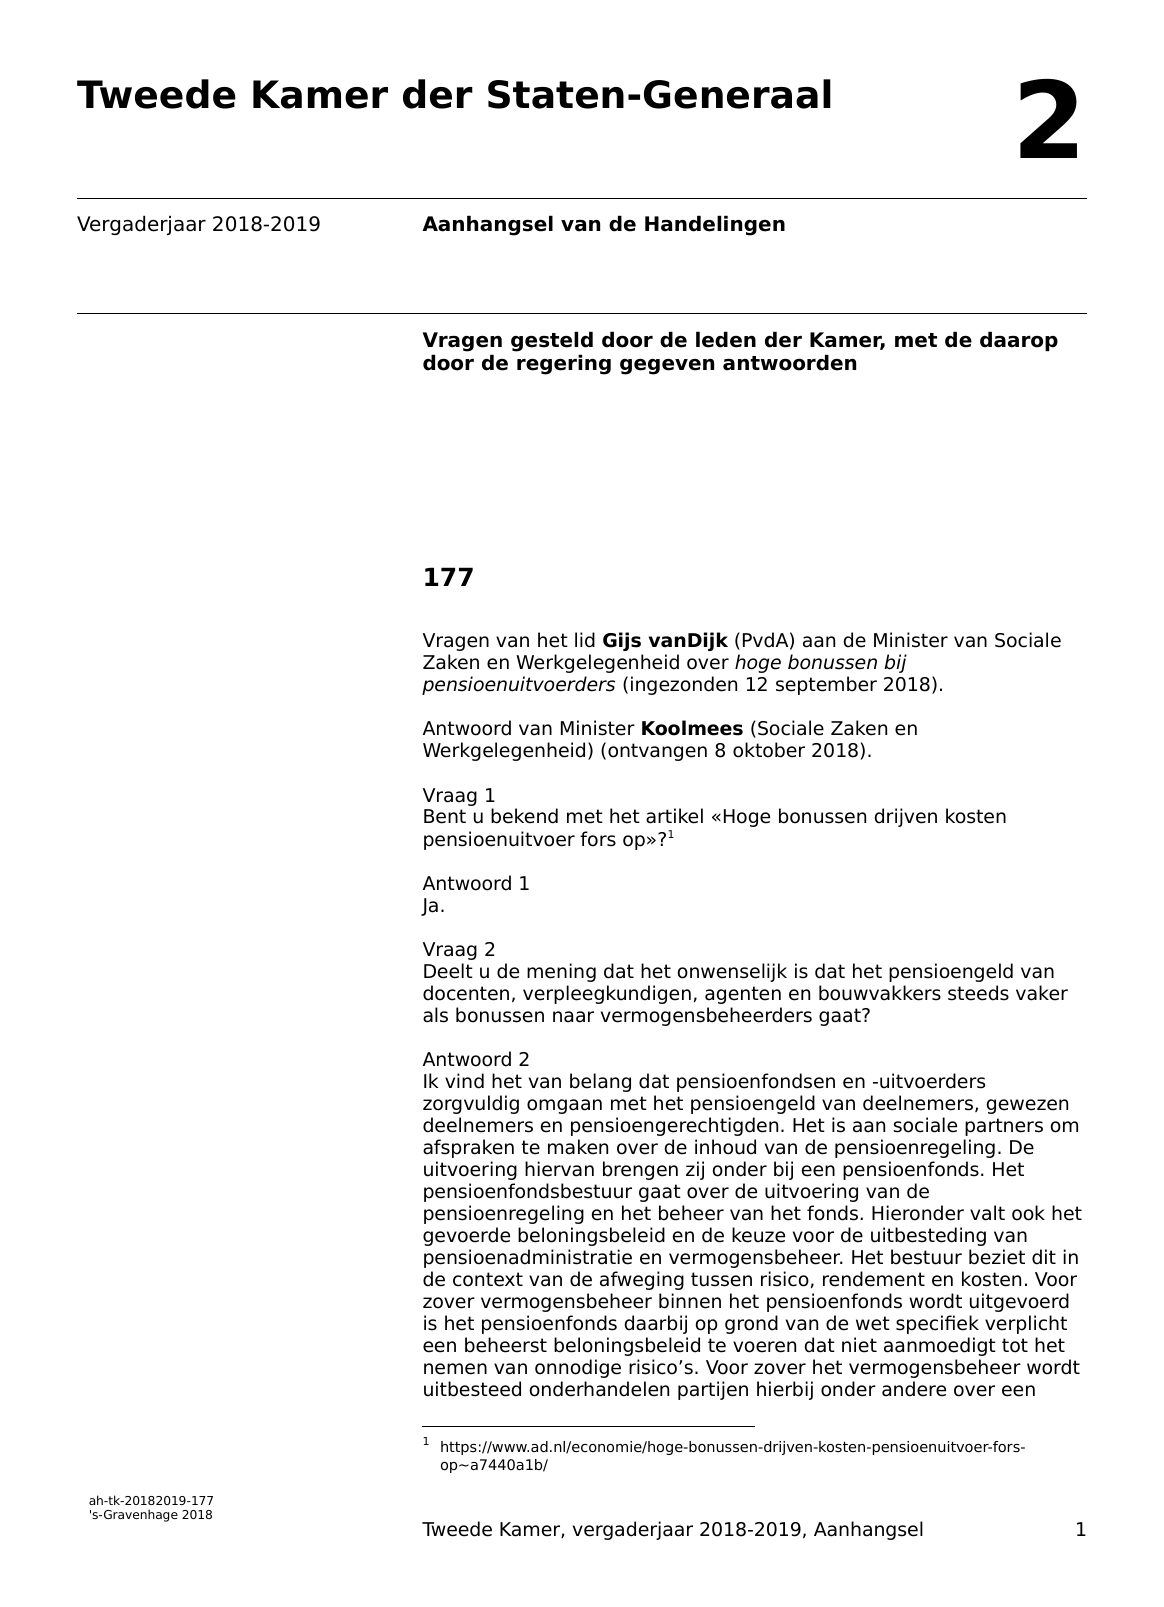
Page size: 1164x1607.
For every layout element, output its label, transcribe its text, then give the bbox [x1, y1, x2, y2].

table_cell [77, 314, 422, 375]
table_cell Aanhangsel van de Handelingen [422, 199, 1087, 313]
table_header 2 [886, 59, 1087, 198]
text ah-tk-20182019-177 [88, 1494, 323, 1508]
text Ja. [422, 894, 1087, 917]
text Antwoord 2 [422, 1049, 1087, 1071]
table_cell Vergaderjaar 2018-2019 [77, 199, 422, 313]
table_cell Vragen gesteld door de leden der Kamer, met de daarop door de regering gegeven antwoorden [422, 314, 1087, 375]
text Antwoord van Minister Koolmees (Sociale Zaken en Werkgelegenheid) (ontvangen 8 oktober 2018). [422, 718, 1087, 762]
text Ik vind het van belang dat pensioenfondsen en -uitvoerders zorgvuldig omgaan met het pensioengeld van deelnemers, gewezen deelnemers en pensioengerechtigden. Het is aan sociale partners om afspraken te maken over de inhoud van de pensioenregeling. De uitvoering hiervan brengen zij onder bij een pensioenfonds. Het pensioenfondsbestuur gaat over de uitvoering van de pensioenregeling en het beheer van het fonds. Hieronder valt ook het gevoerde beloningsbeleid en de keuze voor de uitbesteding van pensioenadministratie en vermogensbeheer. Het bestuur beziet dit in de context van de afweging tussen risico, rendement en kosten. Voor zover vermogensbeheer binnen het pensioenfonds wordt uitgevoerd is het pensioenfonds daarbij op grond van de wet specifiek verplicht een beheerst beloningsbeleid te voeren dat niet aanmoedigt tot het nemen van onnodige risico’s. Voor zover het vermogensbeheer wordt uitbesteed onderhandelen partijen hierbij onder andere over een [422, 1071, 1087, 1401]
text Bent u bekend met het artikel «Hoge bonussen drijven kosten pensioenuitvoer fors op»? [422, 806, 1087, 850]
text Antwoord 1 [422, 873, 1087, 894]
text Vraag 1 [422, 784, 1087, 806]
table_header Tweede Kamer der Staten-Generaal [77, 59, 886, 198]
text Vraag 2 [422, 939, 1087, 961]
text Vragen van het lid Gijs vanDijk (PvdA) aan de Minister van Sociale Zaken en Werkgelegenheid over hoge bonussen bij pensioenuitvoerders (ingezonden 12 september 2018). [422, 630, 1087, 696]
text Deelt u de mening dat het onwenselijk is dat het pensioengeld van docenten, verpleegkundigen, agenten en bouwvakkers steeds vaker als bonussen naar vermogensbeheerders gaat? [422, 961, 1087, 1027]
text 177 [422, 563, 1087, 592]
text 's-Gravenhage 2018 [88, 1508, 323, 1522]
text https://www.ad.nl/economie/hoge-bonussen-drijven-kosten-pensioenuitvoer-fors-op~a7440a1b/ [422, 1435, 1087, 1474]
